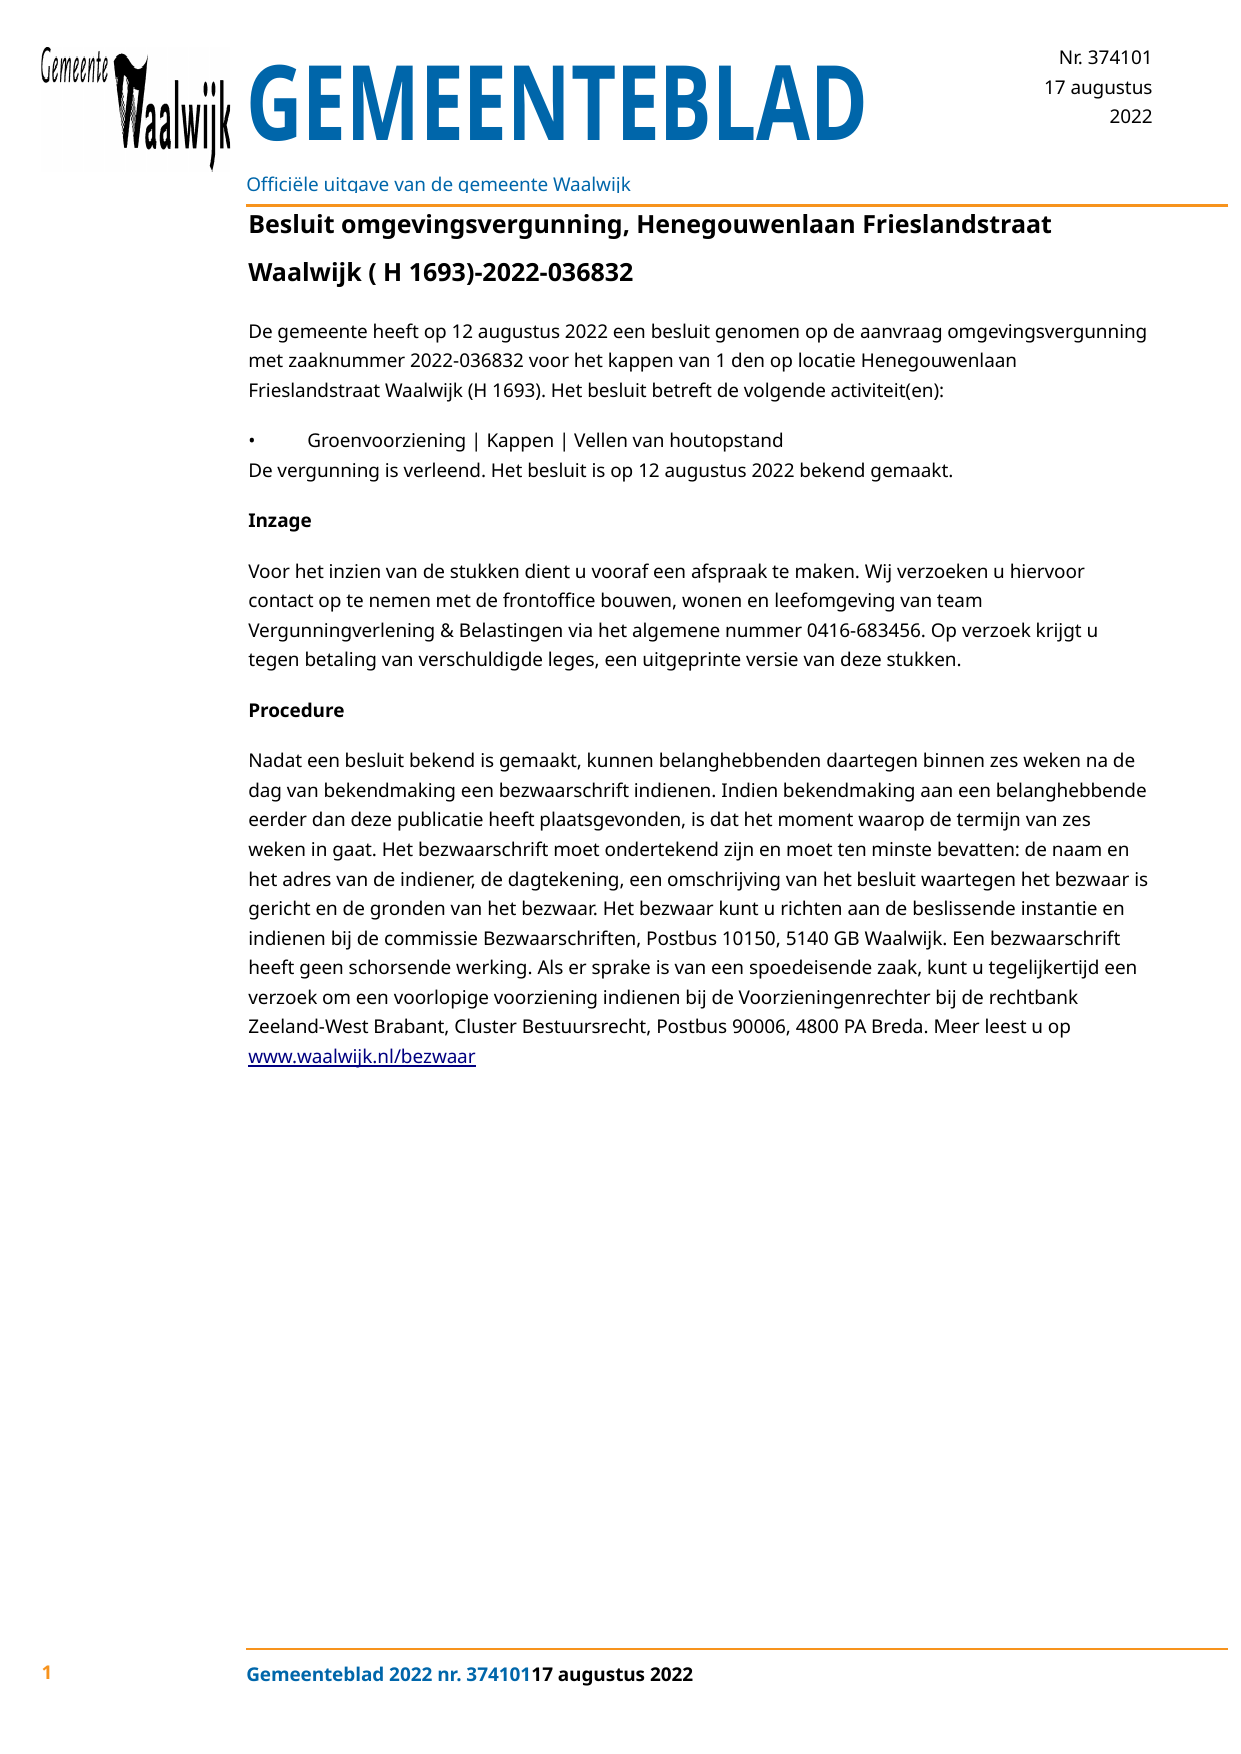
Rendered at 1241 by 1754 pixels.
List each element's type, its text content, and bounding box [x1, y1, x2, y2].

text Besluit omgevingsvergunning, Henegouwenlaan Frieslandstraat Waalwijk ( H 1693)-2022-036832 [248, 207, 1152, 288]
text Procedure [248, 697, 1152, 723]
picture [41, 47, 231, 172]
text Nadat een besluit bekend is gemaakt, kunnen belanghebbenden daartegen binnen zes weken na de dag van bekendmaking een bezwaarschrift indienen. Indien bekendmaking aan een belanghebbende eerder dan deze publicatie heeft plaatsgevonden, is dat het moment waarop de termijn van zes weken in gaat. Het bezwaarschrift moet ondertekend zijn en moet ten minste bevatten: de naam en het adres van de indiener, de dagtekening, een omschrijving van het besluit waartegen het bezwaar is gericht en de gronden van het bezwaar. Het bezwaar kunt u richten aan de beslissende instantie en indienen bij de commissie Bezwaarschriften, Postbus 10150, 5140 GB Waalwijk. Een bezwaarschrift heeft geen schorsende werking. Als er sprake is van een spoedeisende zaak, kunt u tegelijkertijd een verzoek om een voorlopige voorziening indienen bij de Voorzieningenrechter bij de rechtbank Zeeland-West Brabant, Cluster Bestuursrecht, Postbus 90006, 4800 PA Breda. Meer leest u op www.waalwijk.nl/bezwaar [248, 747, 1152, 1069]
list Groenvoorziening | Kappen | Vellen van houtopstand [248, 427, 1152, 453]
text Inzage [248, 507, 1152, 533]
text De vergunning is verleend. Het besluit is op 12 augustus 2022 bekend gemaakt. [248, 457, 1152, 483]
text De gemeente heeft op 12 augustus 2022 een besluit genomen op de aanvraag omgevingsvergunning met zaaknummer 2022-036832 voor het kappen van 1 den op locatie Henegouwenlaan Frieslandstraat Waalwijk (H 1693). Het besluit betreft de volgende activiteit(en): [248, 318, 1152, 403]
text Voor het inzien van de stukken dient u vooraf een afspraak te maken. Wij verzoeken u hiervoor contact op te nemen met de frontoffice bouwen, wonen en leefomgeving van team Vergunningverlening & Belastingen via het algemene nummer 0416-683456. Op verzoek krijgt u tegen betaling van verschuldigde leges, een uitgeprinte versie van deze stukken. [248, 558, 1152, 672]
